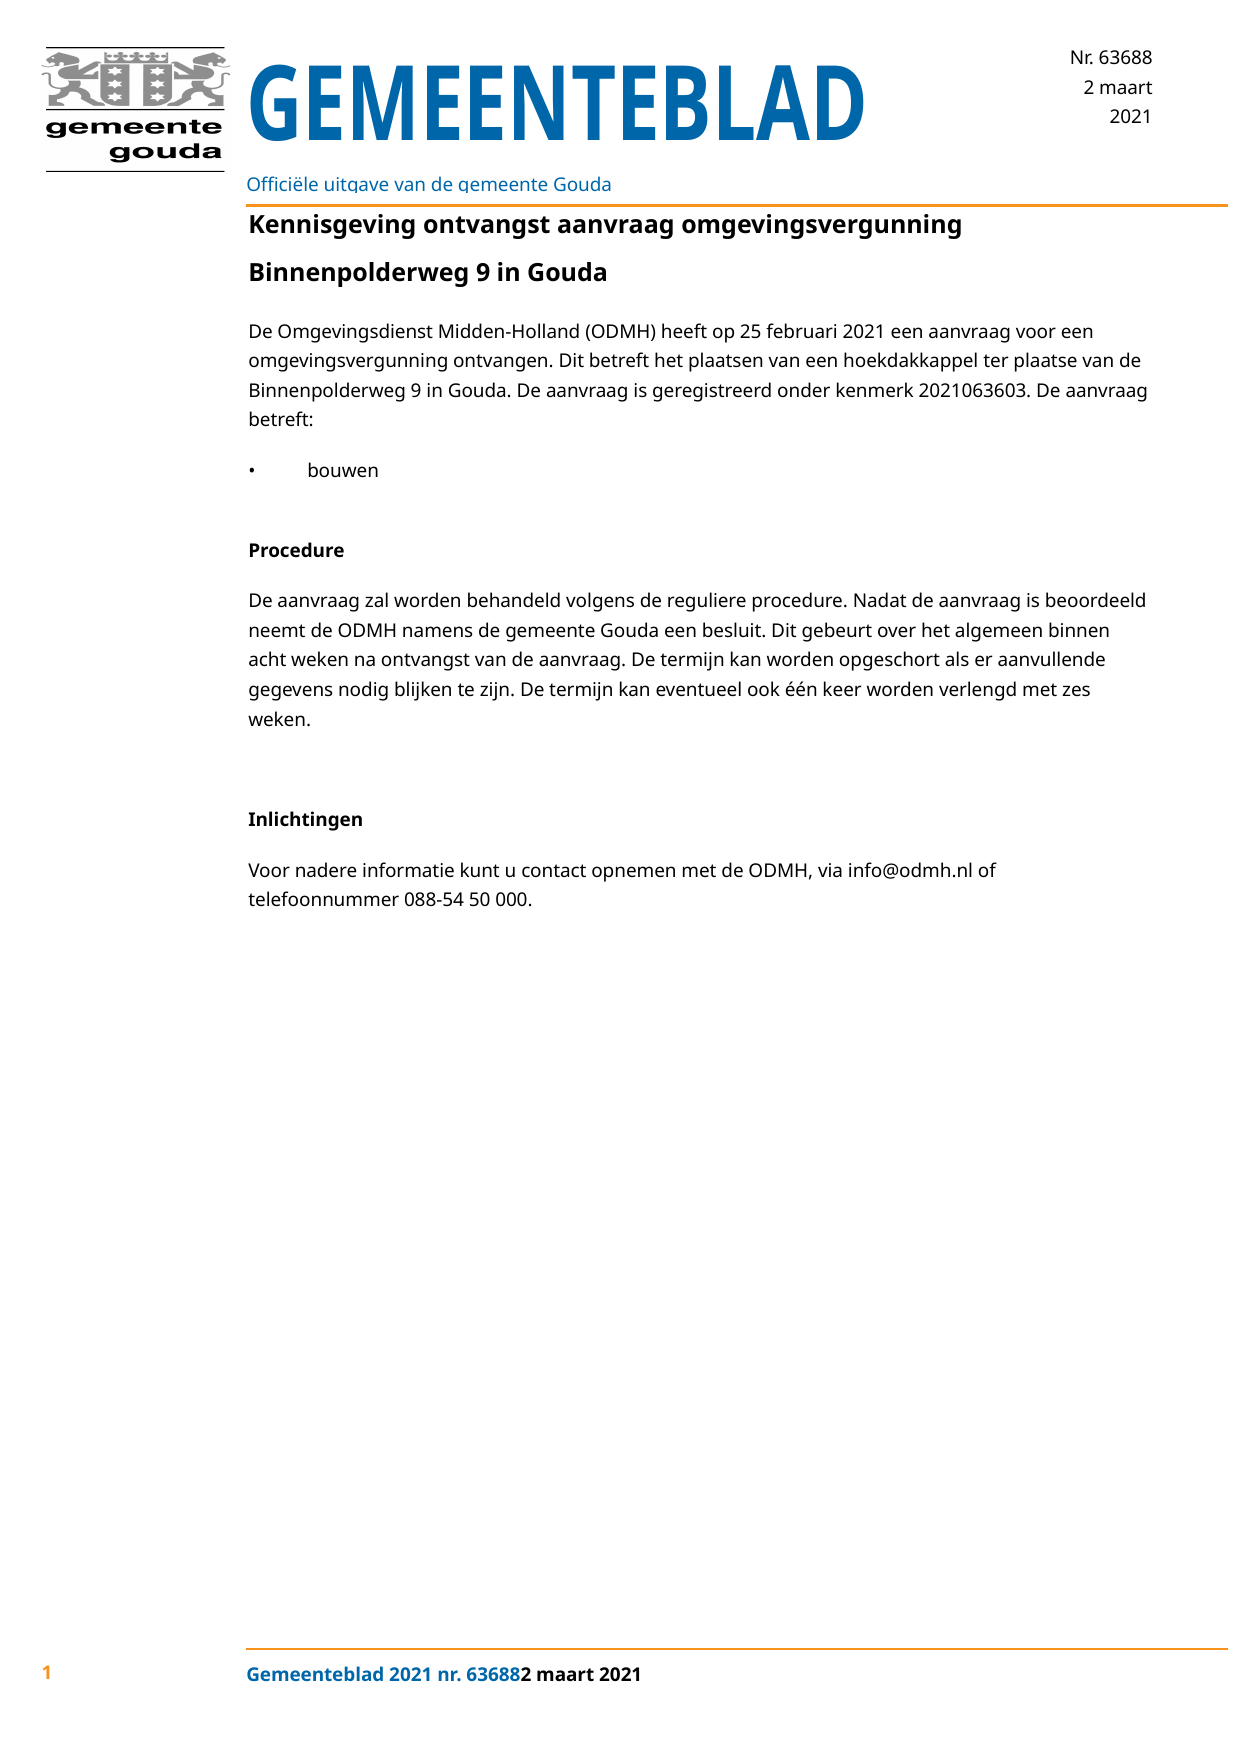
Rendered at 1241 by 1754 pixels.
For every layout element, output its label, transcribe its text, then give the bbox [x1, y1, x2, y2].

text Voor nadere informatie kunt u contact opnemen met de ODMH, via info@odmh.nl of telefoonnummer 088-54 50 000. [248, 857, 1152, 912]
picture [41, 47, 231, 172]
text Procedure [248, 537, 1152, 563]
text De Omgevingsdienst Midden-Holland (ODMH) heeft op 25 februari 2021 een aanvraag voor een omgevingsvergunning ontvangen. Dit betreft het plaatsen van een hoekdakkappel ter plaatse van de Binnenpolderweg 9 in Gouda. De aanvraag is geregistreerd onder kenmerk 2021063603. De aanvraag betreft: [248, 318, 1152, 432]
text Inlichtingen [248, 807, 1152, 832]
text Kennisgeving ontvangst aanvraag omgevingsvergunning Binnenpolderweg 9 in Gouda [248, 207, 1152, 288]
list bouwen [248, 457, 1152, 483]
text De aanvraag zal worden behandeld volgens de reguliere procedure. Nadat de aanvraag is beoordeeld neemt de ODMH namens de gemeente Gouda een besluit. Dit gebeurt over het algemeen binnen acht weken na ontvangst van de aanvraag. De termijn kan worden opgeschort als er aanvullende gegevens nodig blijken te zijn. De termijn kan eventueel ook één keer worden verlengd met zes weken. [248, 587, 1152, 732]
